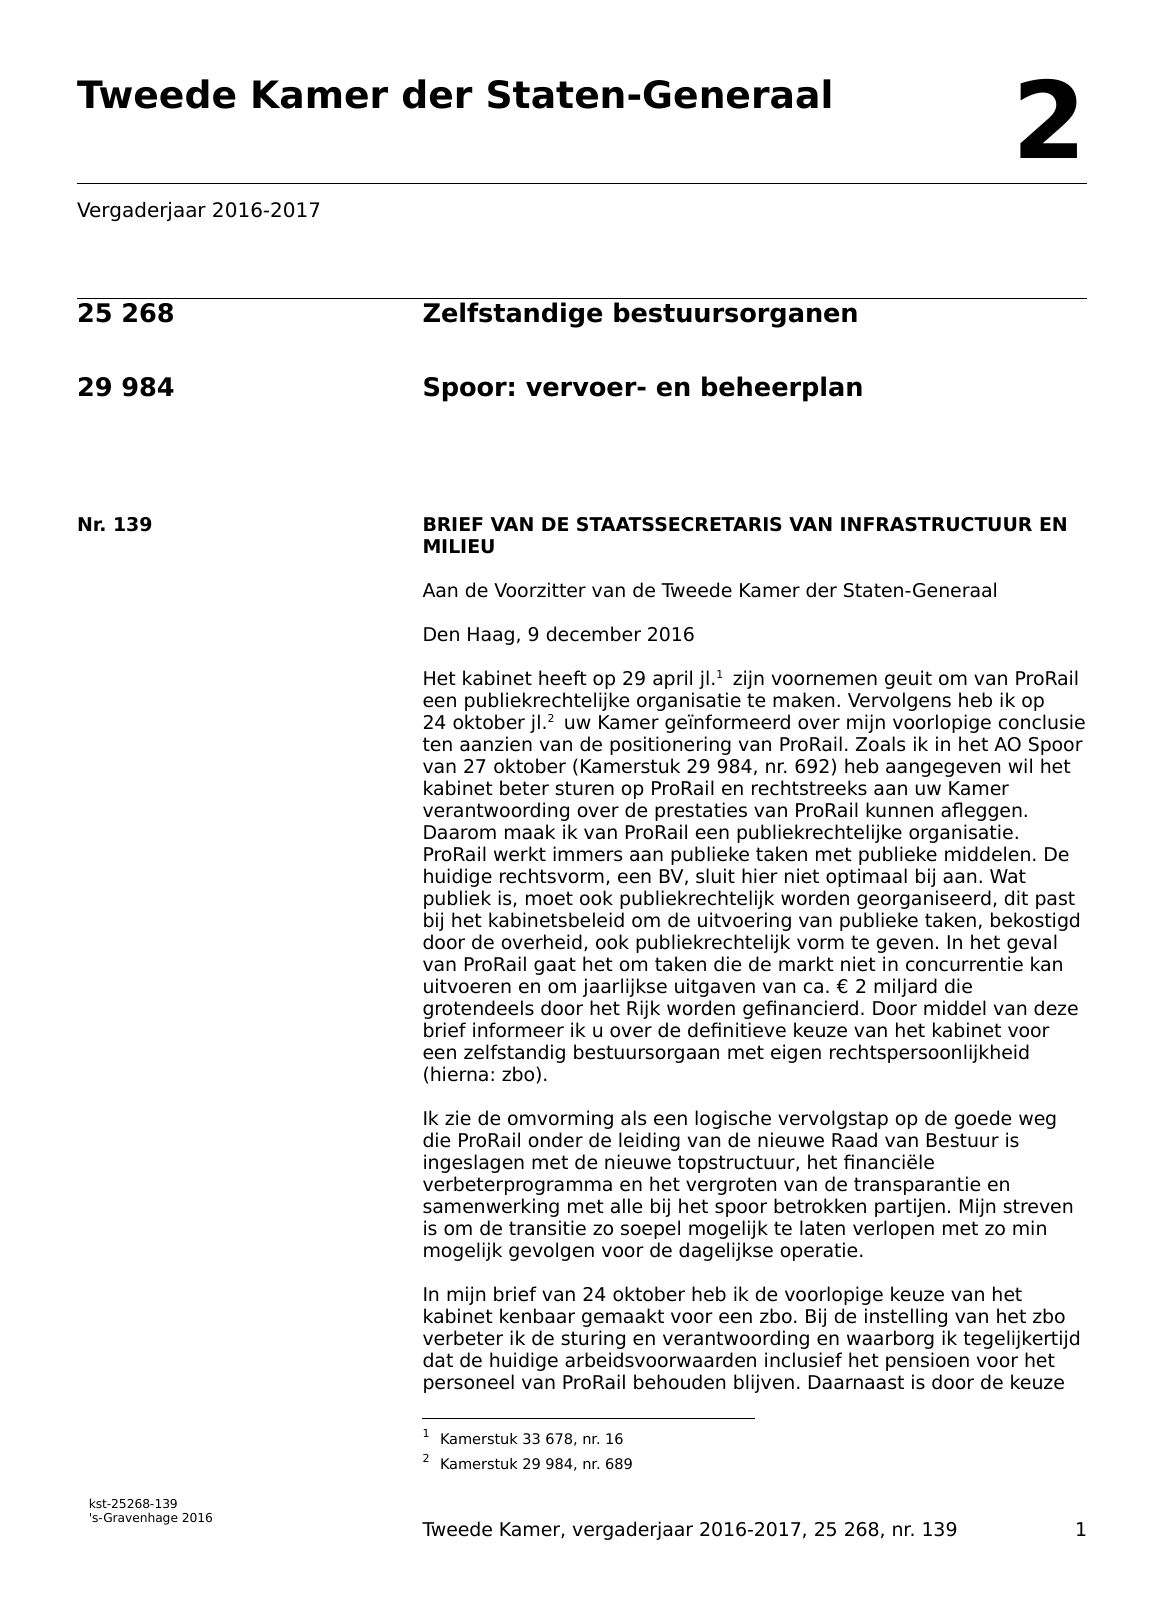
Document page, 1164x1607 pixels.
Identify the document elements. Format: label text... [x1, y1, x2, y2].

text Het kabinet heeft op 29 april jl. zijn voornemen geuit om van ProRail een publiekrechtelijke organisatie te maken. Vervolgens heb ik op 24 oktober jl. uw Kamer geïnformeerd over mijn voorlopige conclusie ten aanzien van de positionering van ProRail. Zoals ik in het AO Spoor van 27 oktober (Kamerstuk 29 984, nr. 692) heb aangegeven wil het kabinet beter sturen op ProRail en rechtstreeks aan uw Kamer verantwoording over de prestaties van ProRail kunnen afleggen. Daarom maak ik van ProRail een publiekrechtelijke organisatie. ProRail werkt immers aan publieke taken met publieke middelen. De huidige rechtsvorm, een BV, sluit hier niet optimaal bij aan. Wat publiek is, moet ook publiekrechtelijk worden georganiseerd, dit past bij het kabinetsbeleid om de uitvoering van publieke taken, bekostigd door de overheid, ook publiekrechtelijk vorm te geven. In het geval van ProRail gaat het om taken die de markt niet in concurrentie kan uitvoeren en om jaarlijkse uitgaven van ca. € 2 miljard die grotendeels door het Rijk worden gefinancierd. Door middel van deze brief informeer ik u over de definitieve keuze van het kabinet voor een zelfstandig bestuursorgaan met eigen rechtspersoonlijkheid (hierna: zbo). [422, 668, 1087, 1086]
table_header 2 [886, 59, 1087, 183]
text kst-25268-139 [88, 1497, 323, 1511]
text Ik zie de omvorming als een logische vervolgstap op de goede weg die ProRail onder de leiding van de nieuwe Raad van Bestuur is ingeslagen met de nieuwe topstructuur, het financiële verbeterprogramma en het vergroten van de transparantie en samenwerking met alle bij het spoor betrokken partijen. Mijn streven is om de transitie zo soepel mogelijk te laten verlopen met zo min mogelijk gevolgen voor de dagelijkse operatie. [422, 1108, 1087, 1262]
text Den Haag, 9 december 2016 [422, 624, 1087, 646]
text Kamerstuk 33 678, nr. 16 [422, 1427, 1087, 1449]
text 's-Gravenhage 2016 [88, 1511, 323, 1525]
subtitle 25 268 Zelfstandige bestuursorganen [77, 299, 1087, 329]
subtitle 29 984 Spoor: vervoer- en beheerplan [77, 373, 1087, 403]
text Kamerstuk 29 984, nr. 689 [422, 1452, 1087, 1474]
table_header Tweede Kamer der Staten-Generaal [77, 59, 886, 183]
table_cell Vergaderjaar 2016-2017 [77, 184, 1087, 298]
text In mijn brief van 24 oktober heb ik de voorlopige keuze van het kabinet kenbaar gemaakt voor een zbo. Bij de instelling van het zbo verbeter ik de sturing en verantwoording en waarborg ik tegelijkertijd dat de huidige arbeidsvoorwaarden inclusief het pensioen voor het personeel van ProRail behouden blijven. Daarnaast is door de keuze [422, 1284, 1087, 1394]
subtitle Nr. 139 BRIEF VAN DE STAATSSECRETARIS VAN INFRASTRUCTUUR EN MILIEU [77, 514, 1087, 558]
text Aan de Voorzitter van de Tweede Kamer der Staten-Generaal [422, 580, 1087, 602]
